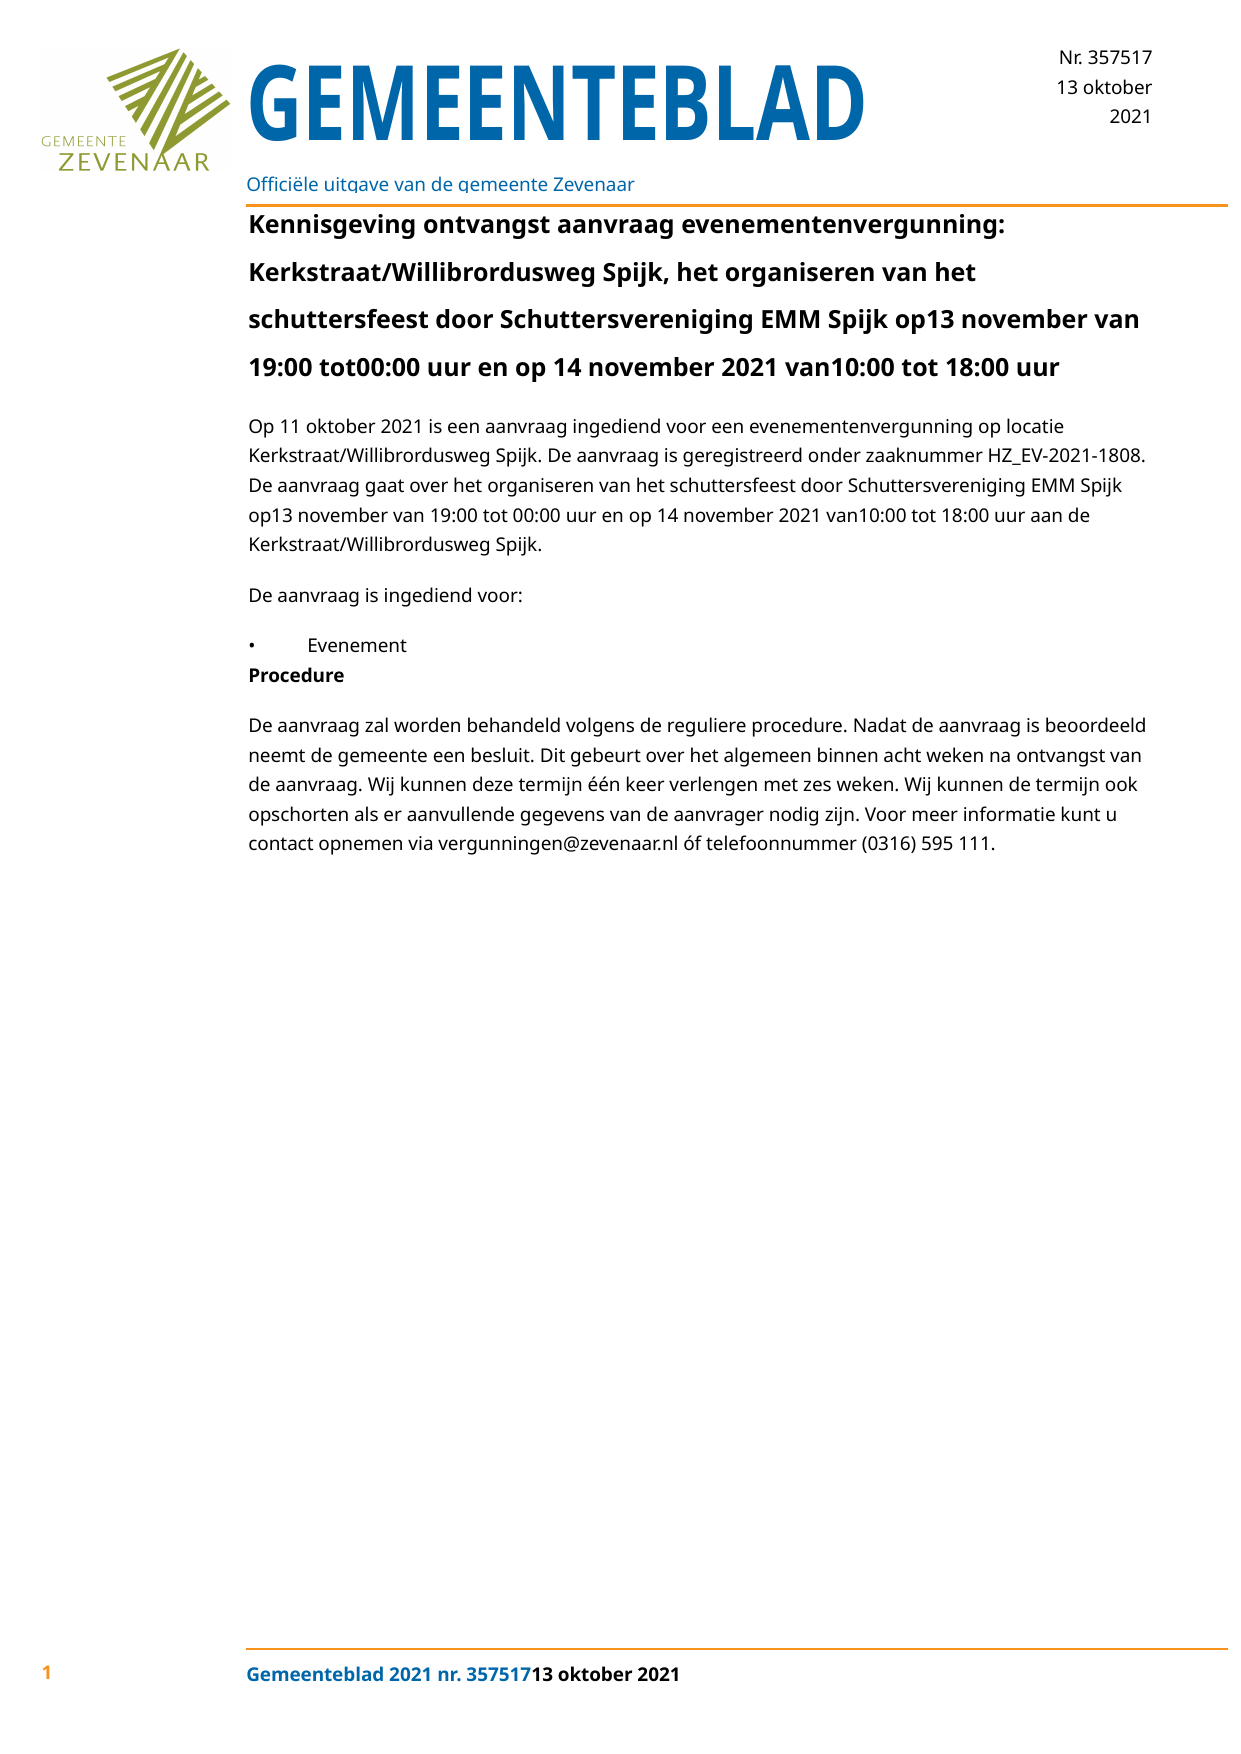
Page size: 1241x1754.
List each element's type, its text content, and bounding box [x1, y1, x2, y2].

text Op 11 oktober 2021 is een aanvraag ingediend voor een evenementenvergunning op locatie Kerkstraat/Willibrordusweg Spijk. De aanvraag is geregistreerd onder zaaknummer HZ_EV-2021-1808. De aanvraag gaat over het organiseren van het schuttersfeest door Schuttersvereniging EMM Spijk op13 november van 19:00 tot 00:00 uur en op 14 november 2021 van10:00 tot 18:00 uur aan de Kerkstraat/Willibrordusweg Spijk. [248, 413, 1152, 557]
picture [41, 47, 231, 172]
list Evenement [248, 632, 1152, 658]
text De aanvraag is ingediend voor: [248, 582, 1152, 608]
text Procedure [248, 662, 1152, 688]
text De aanvraag zal worden behandeld volgens de reguliere procedure. Nadat de aanvraag is beoordeeld neemt de gemeente een besluit. Dit gebeurt over het algemeen binnen acht weken na ontvangst van de aanvraag. Wij kunnen deze termijn één keer verlengen met zes weken. Wij kunnen de termijn ook opschorten als er aanvullende gegevens van de aanvrager nodig zijn. Voor meer informatie kunt u contact opnemen via vergunningen@zevenaar.nl óf telefoonnummer (0316) 595 111. [248, 712, 1152, 856]
text Kennisgeving ontvangst aanvraag evenementenvergunning: Kerkstraat/Willibrordusweg Spijk, het organiseren van het schuttersfeest door Schuttersvereniging EMM Spijk op13 november van 19:00 tot00:00 uur en op 14 november 2021 van10:00 tot 18:00 uur [248, 207, 1152, 384]
